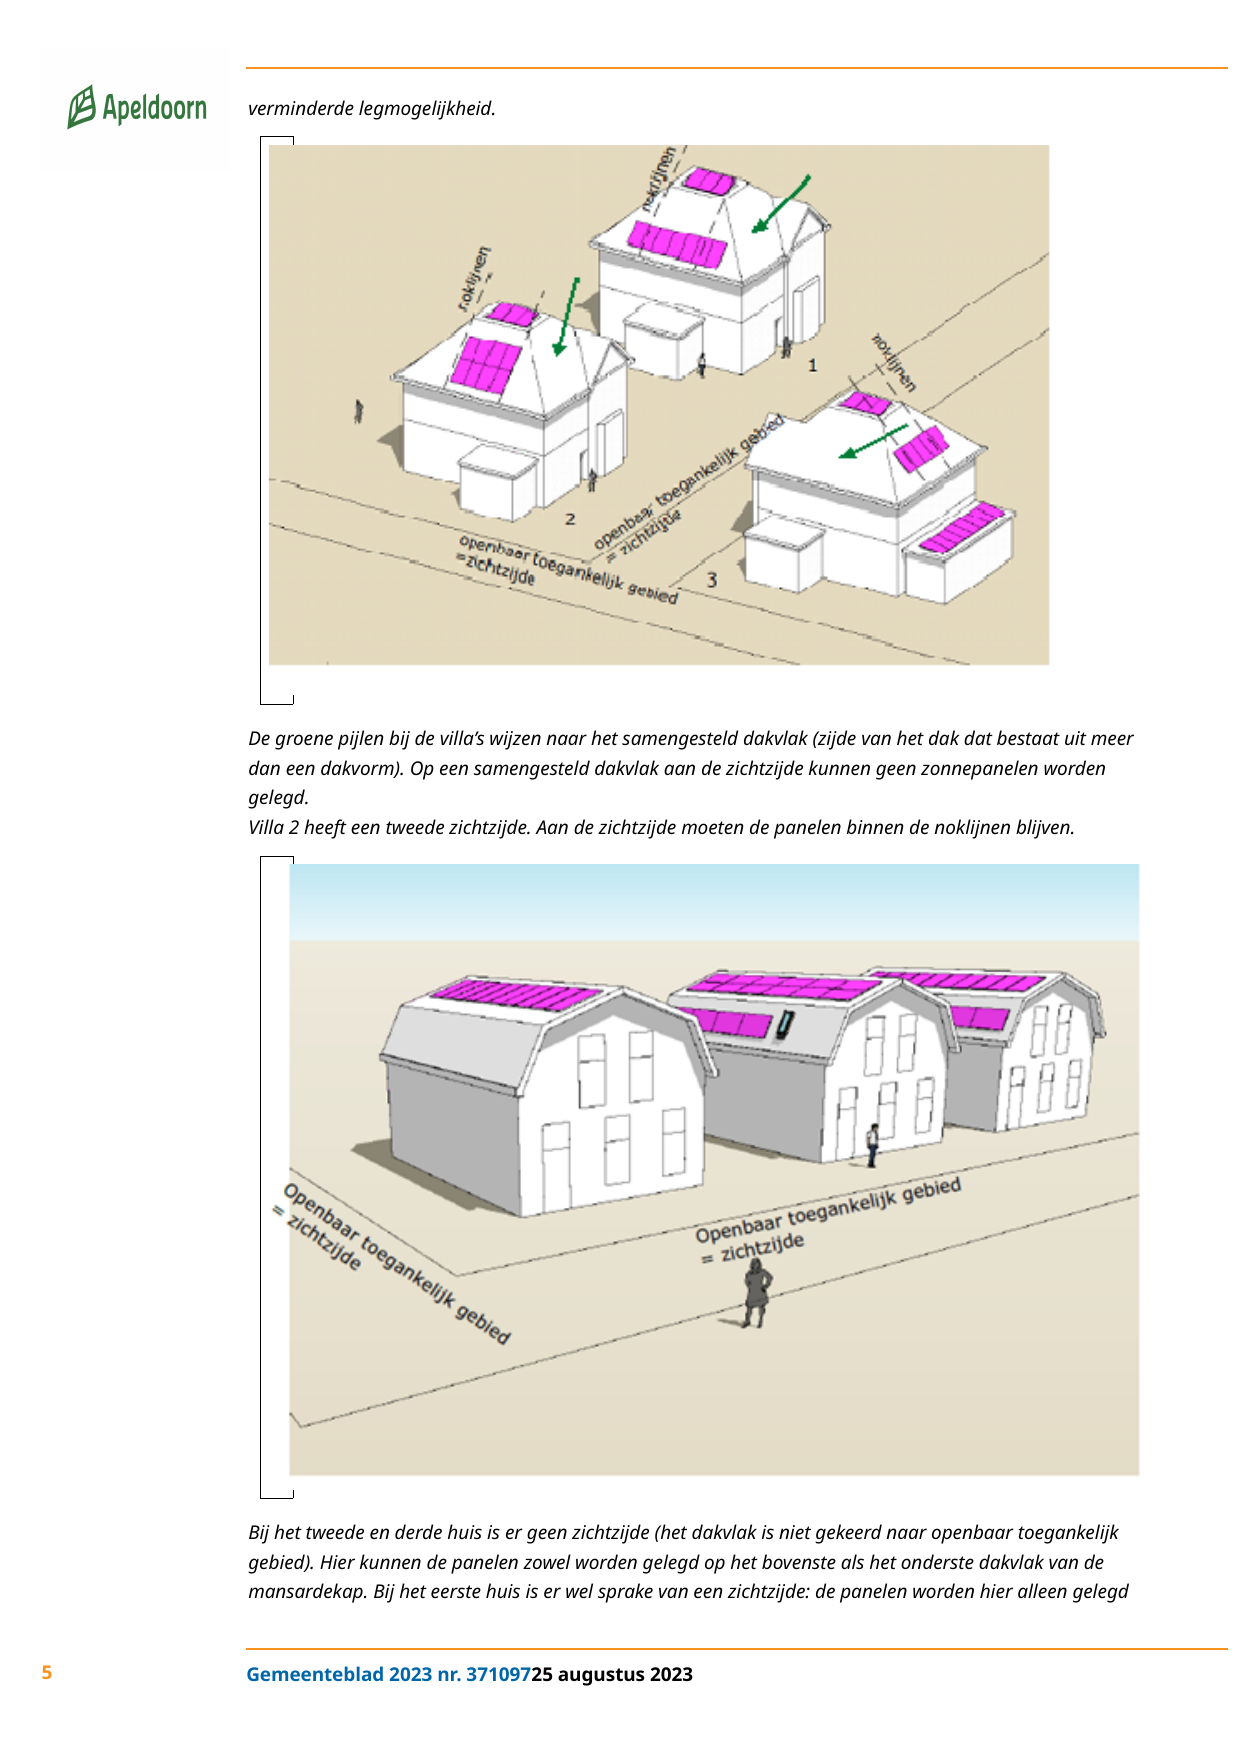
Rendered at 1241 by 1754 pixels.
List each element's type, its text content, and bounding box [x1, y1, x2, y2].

text verminderde legmogelijkheid. [248, 95, 1152, 121]
text Bij het tweede en derde huis is er geen zichtzijde (het dakvlak is niet gekeerd naar openbaar toegankelijk gebied). Hier kunnen de panelen zowel worden gelegd op het bovenste als het onderste dakvlak van de mansardekap. Bij het eerste huis is er wel sprake van een zichtzijde: de panelen worden hier alleen gelegd [248, 1519, 1152, 1604]
text Villa 2 heeft een tweede zichtzijde. Aan de zichtzijde moeten de panelen binnen de noklijnen blijven. [248, 814, 1152, 840]
picture [268, 864, 1155, 1490]
picture [41, 47, 231, 172]
text De groene pijlen bij de villa’s wijzen naar het samengesteld dakvlak (zijde van het dak dat bestaat uit meer dan een dakvorm). Op een samengesteld dakvlak aan de zichtzijde kunnen geen zonnepanelen worden gelegd. [248, 725, 1152, 810]
picture [268, 145, 1155, 695]
